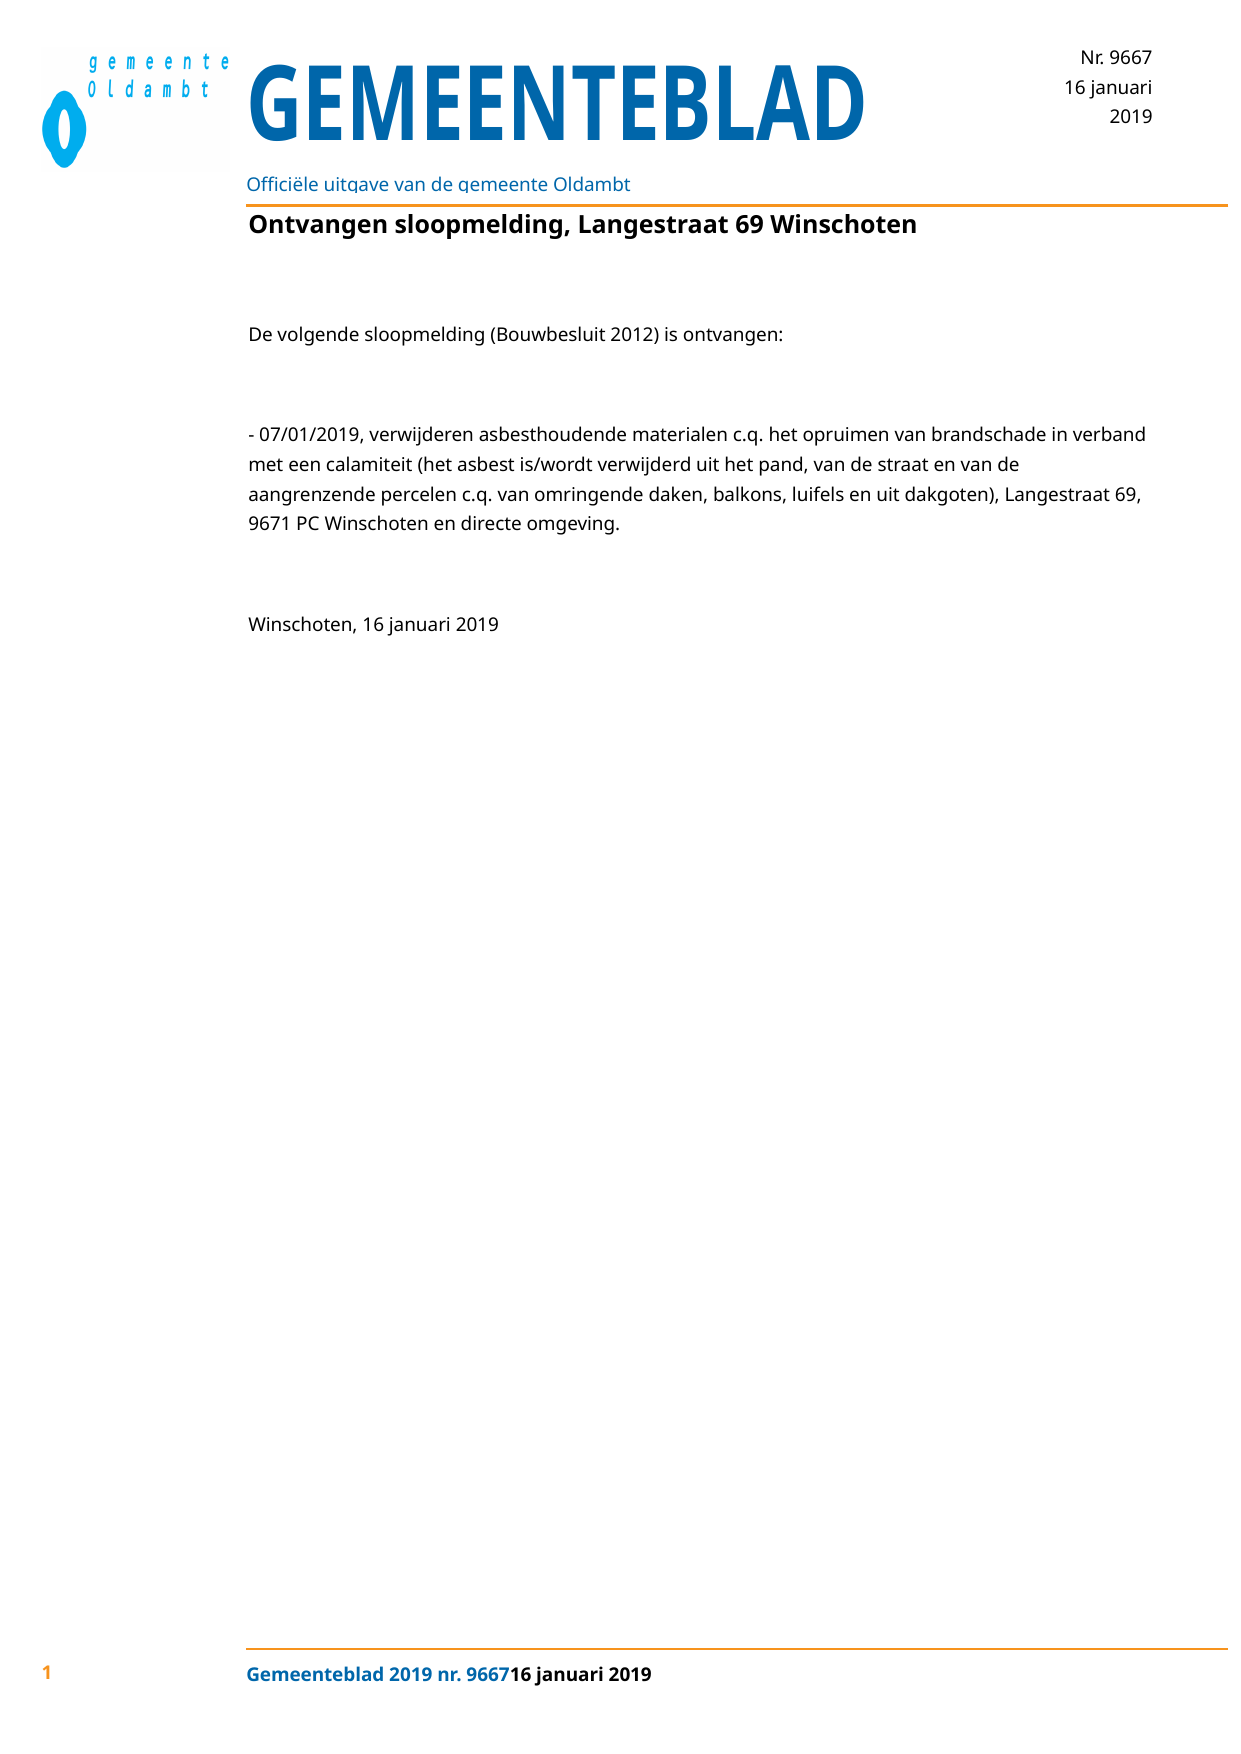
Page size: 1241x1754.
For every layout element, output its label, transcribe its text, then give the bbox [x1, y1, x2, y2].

text Ontvangen sloopmelding, Langestraat 69 Winschoten [248, 207, 1152, 241]
text Winschoten, 16 januari 2019 [248, 611, 1152, 637]
text - 07/01/2019, verwijderen asbesthoudende materialen c.q. het opruimen van brandschade in verband met een calamiteit (het asbest is/wordt verwijderd uit het pand, van de straat en van de aangrenzende percelen c.q. van omringende daken, balkons, luifels en uit dakgoten), Langestraat 69, 9671 PC Winschoten en directe omgeving. [248, 422, 1152, 536]
picture [41, 47, 231, 172]
text De volgende sloopmelding (Bouwbesluit 2012) is ontvangen: [248, 321, 1152, 346]
